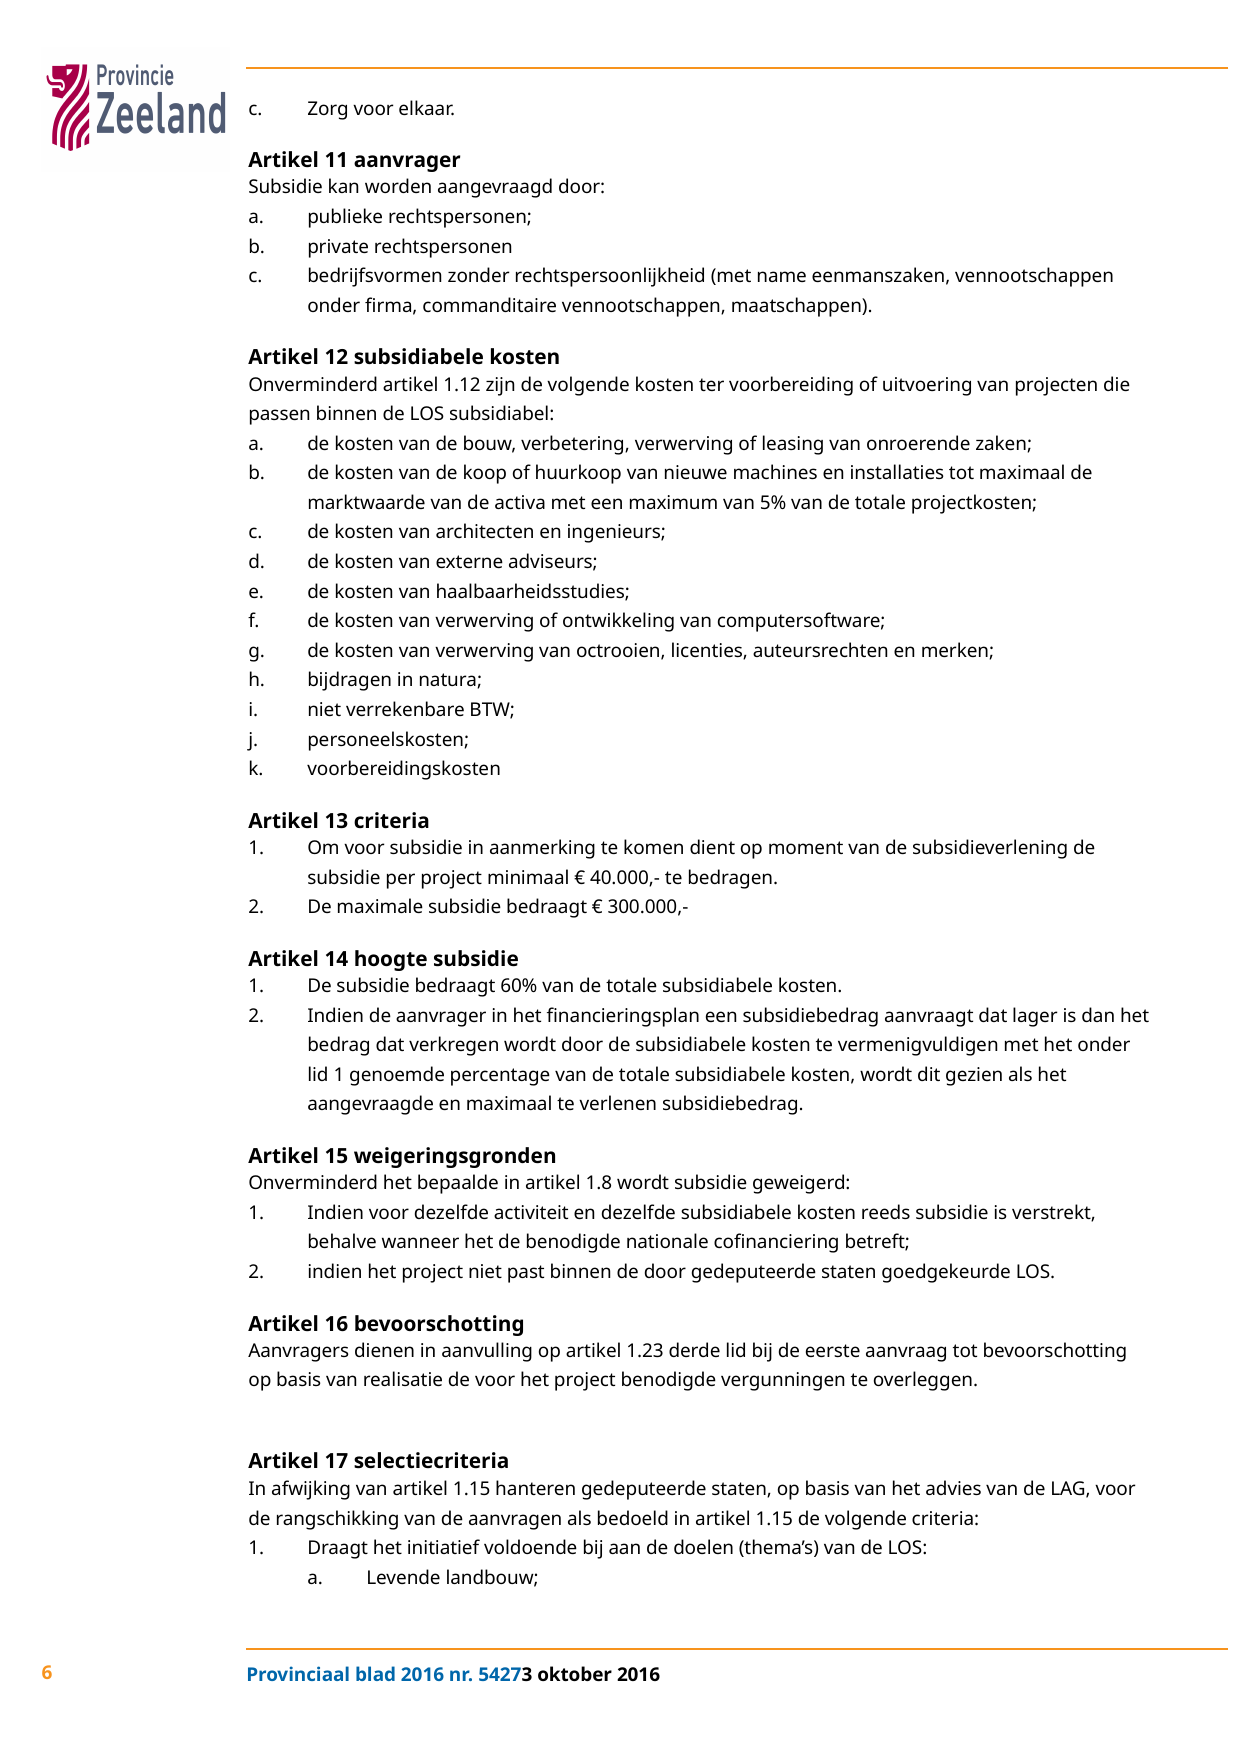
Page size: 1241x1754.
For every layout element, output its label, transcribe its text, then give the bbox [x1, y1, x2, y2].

text Artikel 12 subsidiabele kosten [248, 342, 1152, 371]
text Onverminderd artikel 1.12 zijn de volgende kosten ter voorbereiding of uitvoering van projecten die passen binnen de LOS subsidiabel: [248, 371, 1152, 426]
list de kosten van de koop of huurkoop van nieuwe machines en installaties tot maximaal de marktwaarde van de activa met een maximum van 5% van de totale projectkosten; [248, 459, 1152, 515]
list de kosten van architecten en ingenieurs; [248, 519, 1152, 544]
list de kosten van haalbaarheidsstudies; [248, 578, 1152, 604]
text Artikel 13 criteria [248, 806, 1152, 834]
list bedrijfsvormen zonder rechtspersoonlijkheid (met name eenmanszaken, vennootschappen onder firma, commanditaire vennootschappen, maatschappen). [248, 262, 1152, 318]
list de kosten van de bouw, verbetering, verwerving of leasing van onroerende zaken; [248, 430, 1152, 456]
list Zorg voor elkaar. [248, 95, 1152, 121]
list private rechtspersonen [248, 233, 1152, 258]
text Aanvragers dienen in aanvulling op artikel 1.23 derde lid bij de eerste aanvraag tot bevoorschotting op basis van realisatie de voor het project benodigde vergunningen te overleggen. [248, 1337, 1152, 1392]
list Draagt het initiatief voldoende bij aan de doelen (thema’s) van de LOS: [248, 1534, 1152, 1560]
list voorbereidingskosten [248, 755, 1152, 781]
text Artikel 11 aanvrager [248, 145, 1152, 174]
list de kosten van externe adviseurs; [248, 548, 1152, 574]
text Onverminderd het bepaalde in artikel 1.8 wordt subsidie geweigerd: [248, 1169, 1152, 1195]
list niet verrekenbare BTW; [248, 696, 1152, 722]
picture [41, 47, 231, 172]
list bijdragen in natura; [248, 667, 1152, 692]
list publieke rechtspersonen; [248, 203, 1152, 229]
list De subsidie bedraagt 60% van de totale subsidiabele kosten. [248, 972, 1152, 998]
list Om voor subsidie in aanmerking te komen dient op moment van de subsidieverlening de subsidie per project minimaal € 40.000,- te bedragen. [248, 834, 1152, 889]
text Artikel 15 weigeringsgronden [248, 1141, 1152, 1169]
list de kosten van verwerving of ontwikkeling van computersoftware; [248, 607, 1152, 633]
list de kosten van verwerving van octrooien, licenties, auteursrechten en merken; [248, 637, 1152, 663]
text In afwijking van artikel 1.15 hanteren gedeputeerde staten, op basis van het advies van de LAG, voor de rangschikking van de aanvragen als bedoeld in artikel 1.15 de volgende criteria: [248, 1475, 1152, 1530]
text Artikel 17 selectiecriteria [248, 1447, 1152, 1475]
list Levende landbouw; [307, 1564, 1152, 1589]
text Artikel 14 hoogte subsidie [248, 944, 1152, 972]
text Subsidie kan worden aangevraagd door: [248, 174, 1152, 199]
list personeelskosten; [248, 726, 1152, 752]
text Artikel 16 bevoorschotting [248, 1309, 1152, 1337]
list De maximale subsidie bedraagt € 300.000,- [248, 893, 1152, 919]
list indien het project niet past binnen de door gedeputeerde staten goedgekeurde LOS. [248, 1258, 1152, 1284]
list Indien de aanvrager in het financieringsplan een subsidiebedrag aanvraagt dat lager is dan het bedrag dat verkregen wordt door de subsidiabele kosten te vermenigvuldigen met het onder lid 1 genoemde percentage van de totale subsidiabele kosten, wordt dit gezien als het aangevraagde en maximaal te verlenen subsidiebedrag. [248, 1002, 1152, 1116]
list Indien voor dezelfde activiteit en dezelfde subsidiabele kosten reeds subsidie is verstrekt, behalve wanneer het de benodigde nationale cofinanciering betreft; [248, 1199, 1152, 1254]
